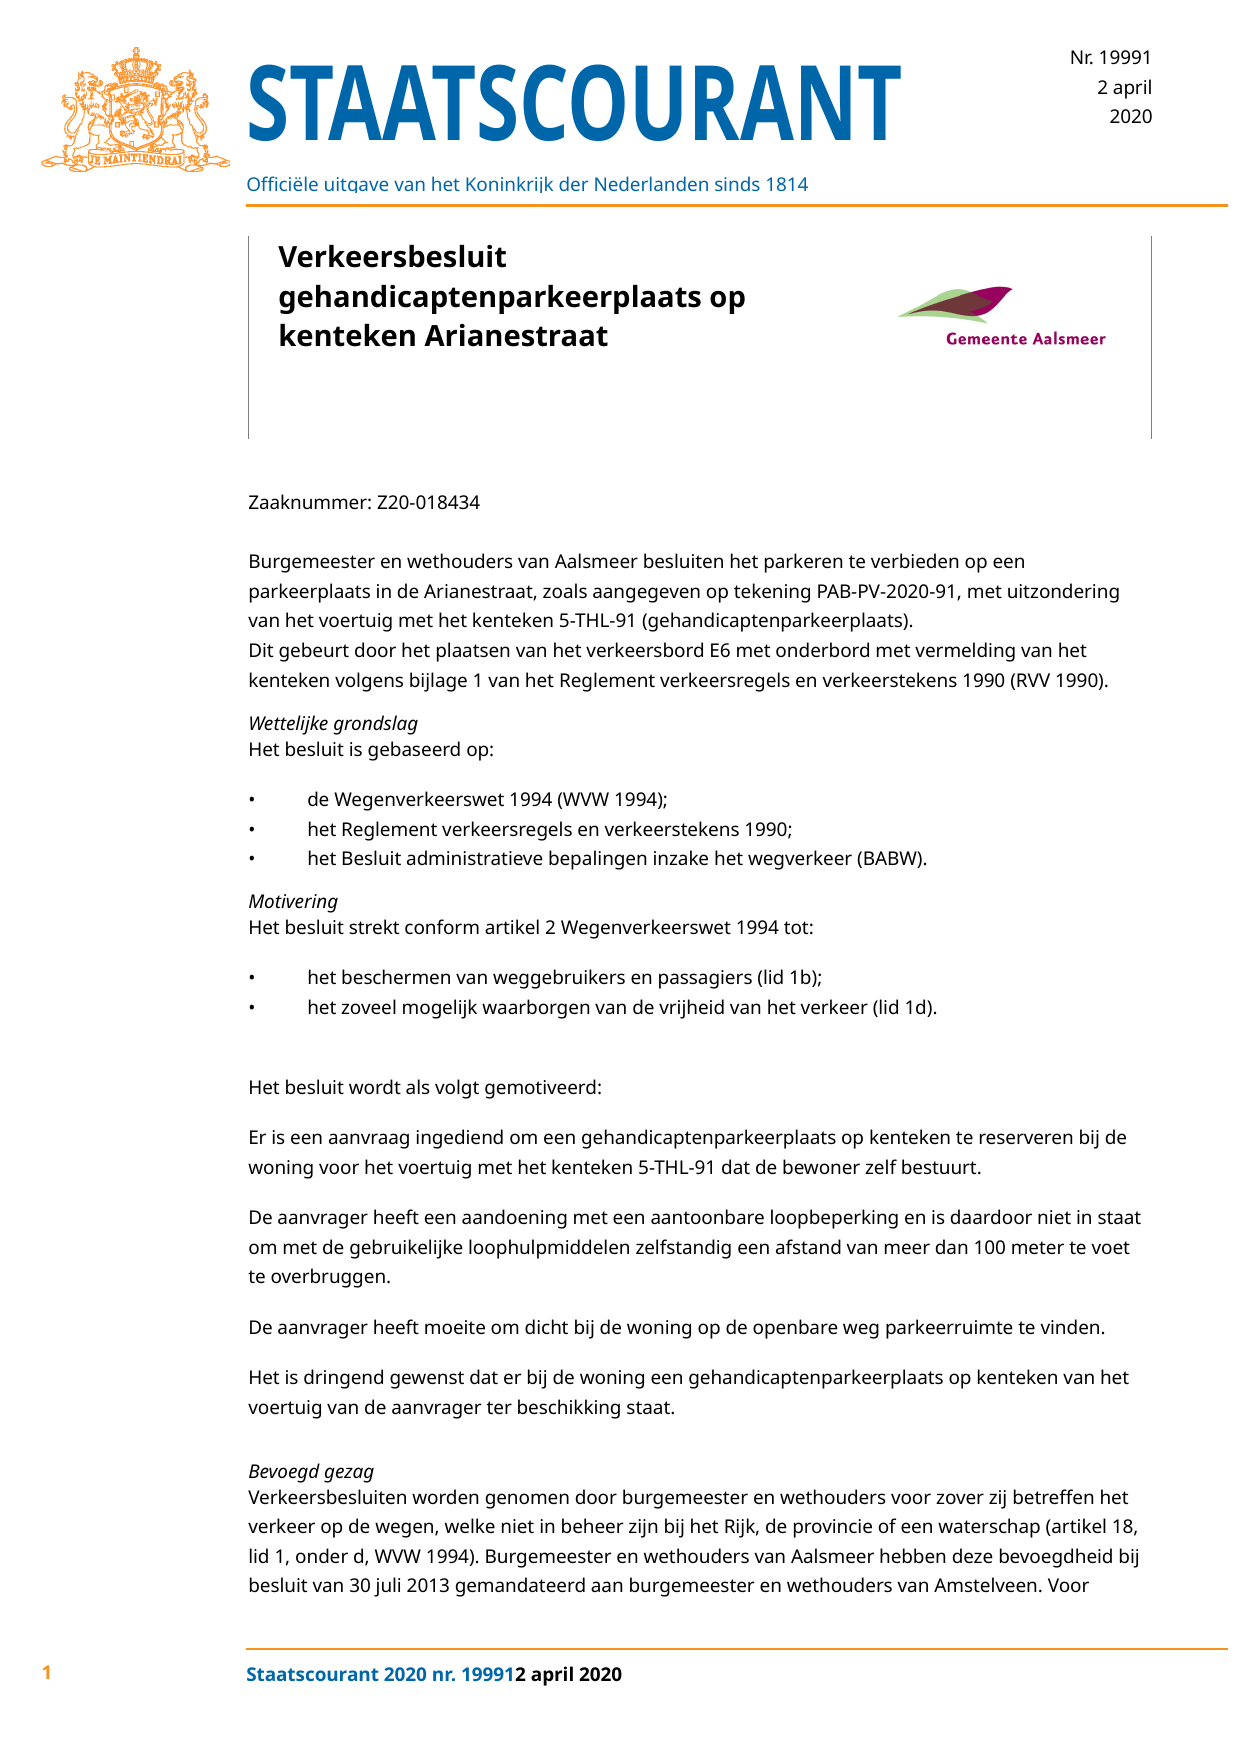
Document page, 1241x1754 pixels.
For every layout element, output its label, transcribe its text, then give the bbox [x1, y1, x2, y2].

text De aanvrager heeft een aandoening met een aantoonbare loopbeperking en is daardoor niet in staat om met de gebruikelijke loophulpmiddelen zelfstandig een afstand van meer dan 100 meter te voet te overbruggen. [248, 1204, 1152, 1289]
picture [882, 236, 1119, 414]
text Wettelijke grondslag [248, 710, 1152, 736]
list het beschermen van weggebruikers en passagiers (lid 1b); [248, 964, 1152, 990]
list het zoveel mogelijk waarborgen van de vrijheid van het verkeer (lid 1d). [248, 994, 1152, 1020]
text Motivering [248, 888, 1152, 914]
text Burgemeester en wethouders van Aalsmeer besluiten het parkeren te verbieden op een parkeerplaats in de Arianestraat, zoals aangegeven op tekening PAB-PV-2020-91, met uitzondering van het voertuig met het kenteken 5-THL-91 (gehandicaptenparkeerplaats). [248, 548, 1152, 633]
table_header Verkeersbesluit gehandicaptenparkeerplaats op kenteken Arianestraat [249, 236, 850, 439]
text De aanvrager heeft moeite om dicht bij de woning op de openbare weg parkeerruimte te vinden. [248, 1314, 1152, 1340]
text Het besluit is gebaseerd op: [248, 736, 1152, 761]
table_header [1119, 236, 1151, 413]
table_header [850, 414, 1151, 439]
list de Wegenverkeerswet 1994 (WVW 1994); [248, 786, 1152, 812]
list het Reglement verkeersregels en verkeerstekens 1990; [248, 816, 1152, 841]
list het Besluit administratieve bepalingen inzake het wegverkeer (BABW). [248, 845, 1152, 871]
text Het is dringend gewenst dat er bij de woning een gehandicaptenparkeerplaats op kenteken van het voertuig van de aanvrager ter beschikking staat. [248, 1364, 1152, 1420]
text Er is een aanvraag ingediend om een gehandicaptenparkeerplaats op kenteken te reserveren bij de woning voor het voertuig met het kenteken 5-THL-91 dat de bewoner zelf bestuurt. [248, 1124, 1152, 1180]
text Het besluit wordt als volgt gemotiveerd: [248, 1074, 1152, 1100]
picture [41, 47, 231, 172]
text Dit gebeurt door het plaatsen van het verkeersbord E6 met onderbord met vermelding van het kenteken volgens bijlage 1 van het Reglement verkeersregels en verkeerstekens 1990 (RVV 1990). [248, 637, 1152, 693]
text Het besluit strekt conform artikel 2 Wegenverkeerswet 1994 tot: [248, 914, 1152, 940]
text Verkeersbesluiten worden genomen door burgemeester en wethouders voor zover zij betreffen het verkeer op de wegen, welke niet in beheer zijn bij het Rijk, de provincie of een waterschap (artikel 18, lid 1, onder d, WVW 1994). Burgemeester en wethouders van Aalsmeer hebben deze bevoegdheid bij besluit van 30 juli 2013 gemandateerd aan burgemeester en wethouders van Amstelveen. Voor [248, 1484, 1152, 1598]
text Bevoegd gezag [248, 1458, 1152, 1484]
text Zaaknummer: Z20-018434 [248, 489, 1152, 515]
table_header [850, 236, 882, 413]
